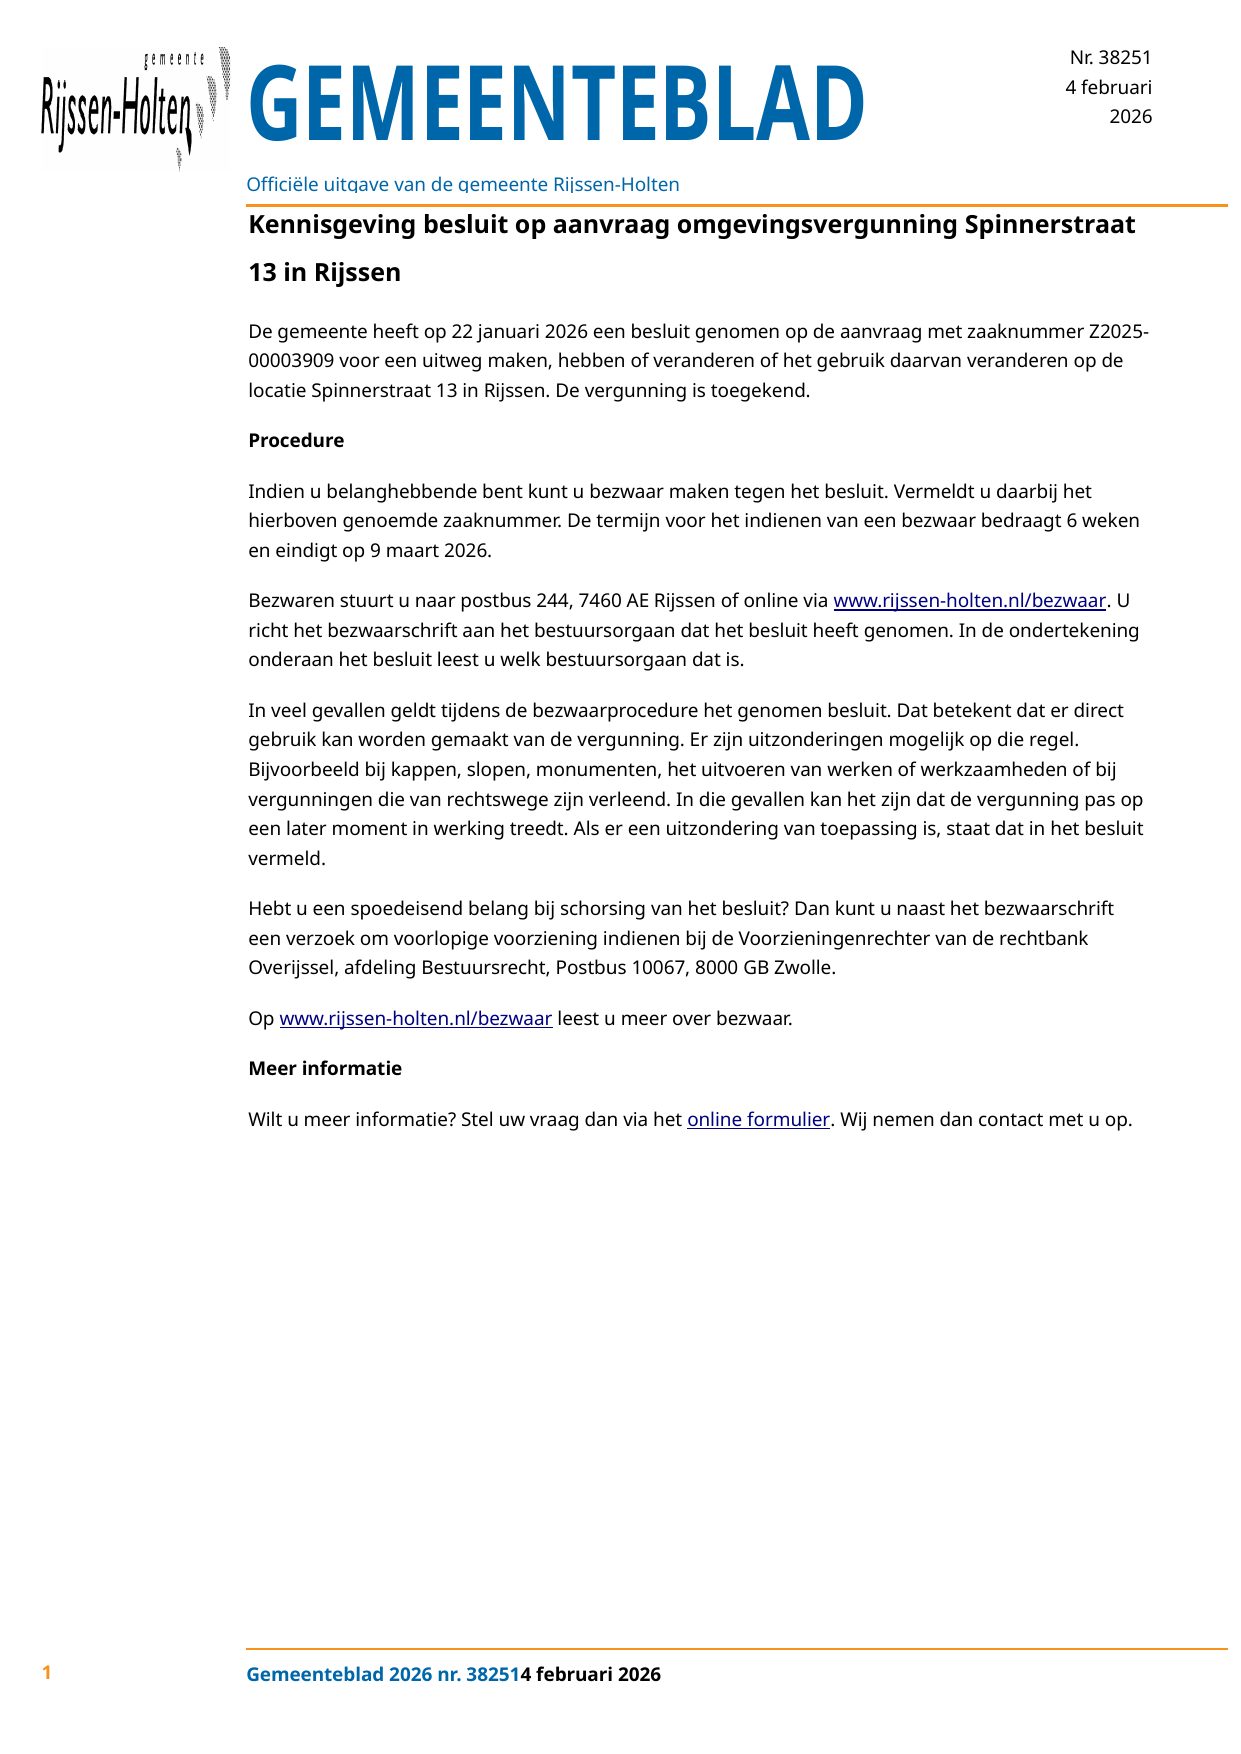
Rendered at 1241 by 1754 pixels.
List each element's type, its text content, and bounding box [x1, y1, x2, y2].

text Procedure [248, 427, 1152, 453]
text Wilt u meer informatie? Stel uw vraag dan via het online formulier. Wij nemen dan contact met u op. [248, 1106, 1152, 1132]
text Bezwaren stuurt u naar postbus 244, 7460 AE Rijssen of online via www.rijssen-holten.nl/bezwaar. U richt het bezwaarschrift aan het bestuursorgaan dat het besluit heeft genomen. In de ondertekening onderaan het besluit leest u welk bestuursorgaan dat is. [248, 587, 1152, 672]
text Indien u belanghebbende bent kunt u bezwaar maken tegen het besluit. Vermeldt u daarbij het hierboven genoemde zaaknummer. De termijn voor het indienen van een bezwaar bedraagt 6 weken en eindigt op 9 maart 2026. [248, 478, 1152, 563]
picture [41, 47, 231, 172]
text Op www.rijssen-holten.nl/bezwaar leest u meer over bezwaar. [248, 1005, 1152, 1031]
text De gemeente heeft op 22 januari 2026 een besluit genomen op de aanvraag met zaaknummer Z2025-00003909 voor een uitweg maken, hebben of veranderen of het gebruik daarvan veranderen op de locatie Spinnerstraat 13 in Rijssen. De vergunning is toegekend. [248, 318, 1152, 403]
text Kennisgeving besluit op aanvraag omgevingsvergunning Spinnerstraat 13 in Rijssen [248, 207, 1152, 288]
text Meer informatie [248, 1055, 1152, 1081]
text In veel gevallen geldt tijdens de bezwaarprocedure het genomen besluit. Dat betekent dat er direct gebruik kan worden gemaakt van de vergunning. Er zijn uitzonderingen mogelijk op die regel. Bijvoorbeeld bij kappen, slopen, monumenten, het uitvoeren van werken of werkzaamheden of bij vergunningen die van rechtswege zijn verleend. In die gevallen kan het zijn dat de vergunning pas op een later moment in werking treedt. Als er een uitzondering van toepassing is, staat dat in het besluit vermeld. [248, 697, 1152, 871]
text Hebt u een spoedeisend belang bij schorsing van het besluit? Dan kunt u naast het bezwaarschrift een verzoek om voorlopige voorziening indienen bij de Voorzieningenrechter van de rechtbank Overijssel, afdeling Bestuursrecht, Postbus 10067, 8000 GB Zwolle. [248, 895, 1152, 980]
